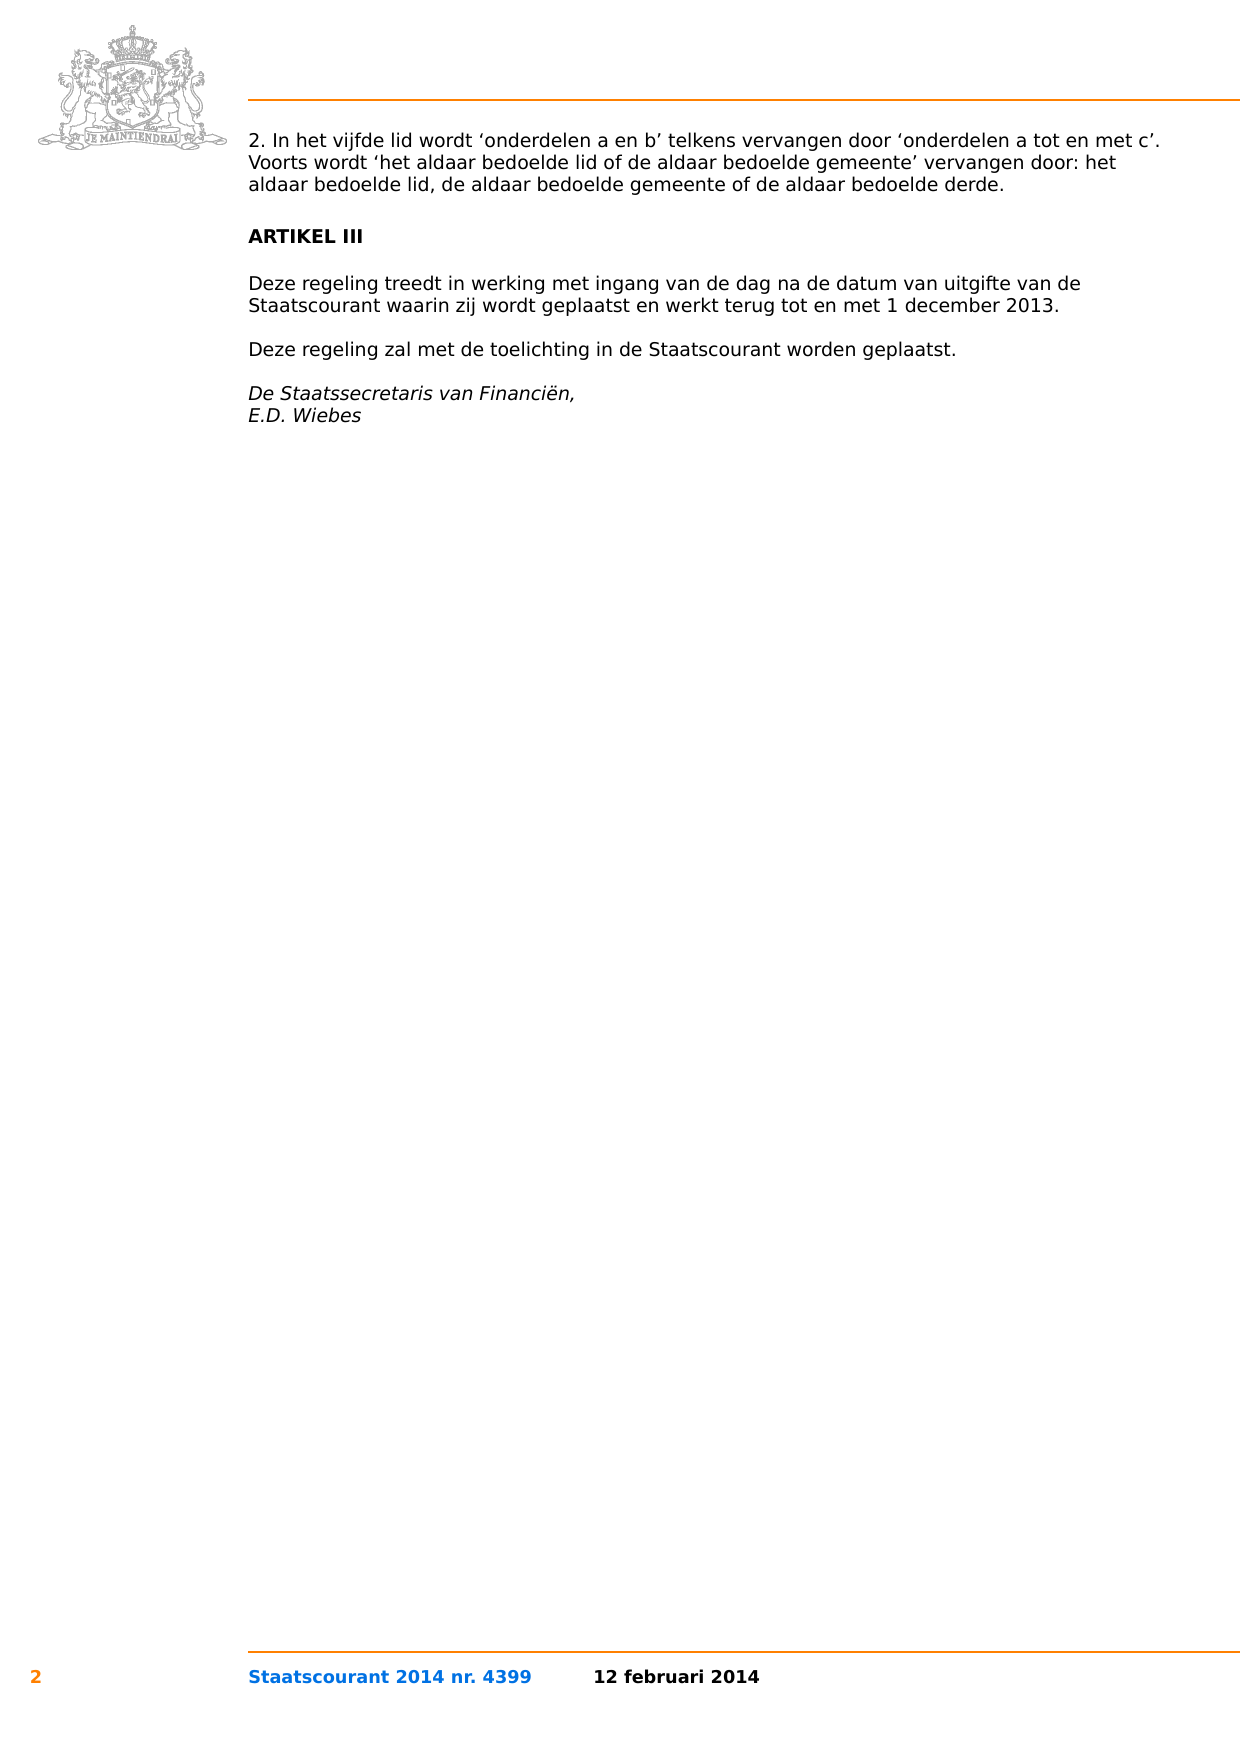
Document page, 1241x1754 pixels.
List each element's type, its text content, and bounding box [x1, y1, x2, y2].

text Deze regeling treedt in werking met ingang van de dag na de datum van uitgifte van de Staatscourant waarin zij wordt geplaatst en werkt terug tot en met 1 december 2013. [248, 273, 1163, 317]
subtitle ARTIKEL III [248, 226, 1163, 248]
text De Staatssecretaris van Financiën, E.D. Wiebes [248, 382, 1163, 426]
picture [38, 25, 227, 150]
text Deze regeling zal met de toelichting in de Staatscourant worden geplaatst. [248, 339, 1163, 361]
text 2. In het vijfde lid wordt ‘onderdelen a en b’ telkens vervangen door ‘onderdelen a tot en met c’. Voorts wordt ‘het aldaar bedoelde lid of de aldaar bedoelde gemeente’ vervangen door: het aldaar bedoelde lid, de aldaar bedoelde gemeente of de aldaar bedoelde derde. [248, 130, 1163, 196]
